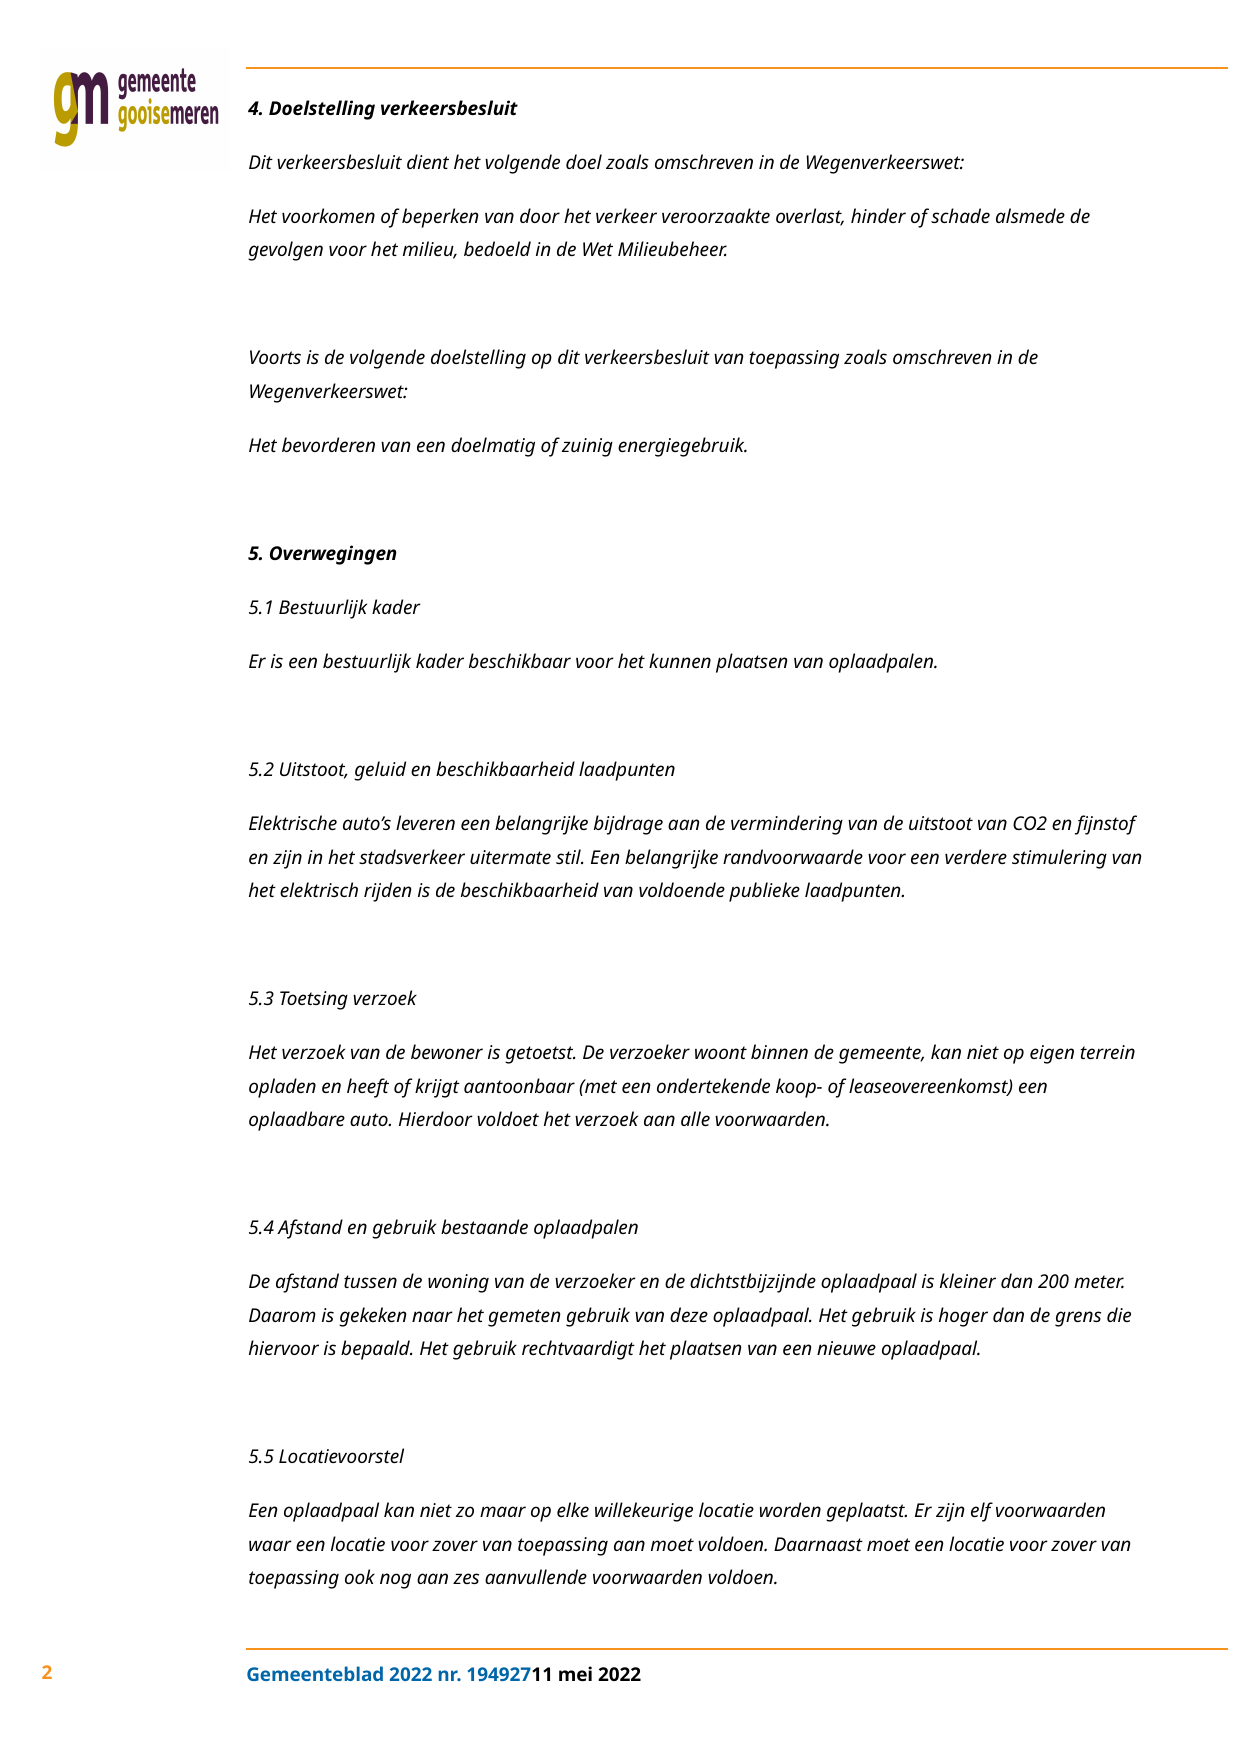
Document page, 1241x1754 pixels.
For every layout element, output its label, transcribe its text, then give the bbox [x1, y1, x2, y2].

text 5.5 Locatievoorstel [248, 1443, 1152, 1469]
text De afstand tussen de woning van de verzoeker en de dichtstbijzijnde oplaadpaal is kleiner dan 200 meter. Daarom is gekeken naar het gemeten gebruik van deze oplaadpaal. Het gebruik is hoger dan de grens die hiervoor is bepaald. Het gebruik rechtvaardigt het plaatsen van een nieuwe oplaadpaal. [248, 1268, 1152, 1361]
picture [41, 47, 231, 172]
text Voorts is de volgende doelstelling op dit verkeersbesluit van toepassing zoals omschreven in de Wegenverkeerswet: [248, 344, 1152, 404]
text Elektrische auto’s leveren een belangrijke bijdrage aan de vermindering van de uitstoot van CO2 en fijnstof en zijn in het stadsverkeer uitermate stil. Een belangrijke randvoorwaarde voor een verdere stimulering van het elektrisch rijden is de beschikbaarheid van voldoende publieke laadpunten. [248, 810, 1152, 903]
text Het verzoek van de bewoner is getoetst. De verzoeker woont binnen de gemeente, kan niet op eigen terrein opladen en heeft of krijgt aantoonbaar (met een ondertekende koop- of leaseovereenkomst) een oplaadbare auto. Hierdoor voldoet het verzoek aan alle voorwaarden. [248, 1039, 1152, 1132]
text Er is een bestuurlijk kader beschikbaar voor het kunnen plaatsen van oplaadpalen. [248, 648, 1152, 674]
text Dit verkeersbesluit dient het volgende doel zoals omschreven in de Wegenverkeerswet: [248, 149, 1152, 174]
text Het bevorderen van een doelmatig of zuinig energiegebruik. [248, 432, 1152, 458]
text 5. Overwegingen [248, 540, 1152, 566]
text 4. Doelstelling verkeersbesluit [248, 95, 1152, 121]
text 5.1 Bestuurlijk kader [248, 594, 1152, 620]
text 5.3 Toetsing verzoek [248, 985, 1152, 1011]
text Het voorkomen of beperken van door het verkeer veroorzaakte overlast, hinder of schade alsmede de gevolgen voor het milieu, bedoeld in de Wet Milieubeheer. [248, 203, 1152, 262]
text 5.2 Uitstoot, geluid en beschikbaarheid laadpunten [248, 756, 1152, 782]
text Een oplaadpaal kan niet zo maar op elke willekeurige locatie worden geplaatst. Er zijn elf voorwaarden waar een locatie voor zover van toepassing aan moet voldoen. Daarnaast moet een locatie voor zover van toepassing ook nog aan zes aanvullende voorwaarden voldoen. [248, 1498, 1152, 1590]
text 5.4 Afstand en gebruik bestaande oplaadpalen [248, 1214, 1152, 1240]
